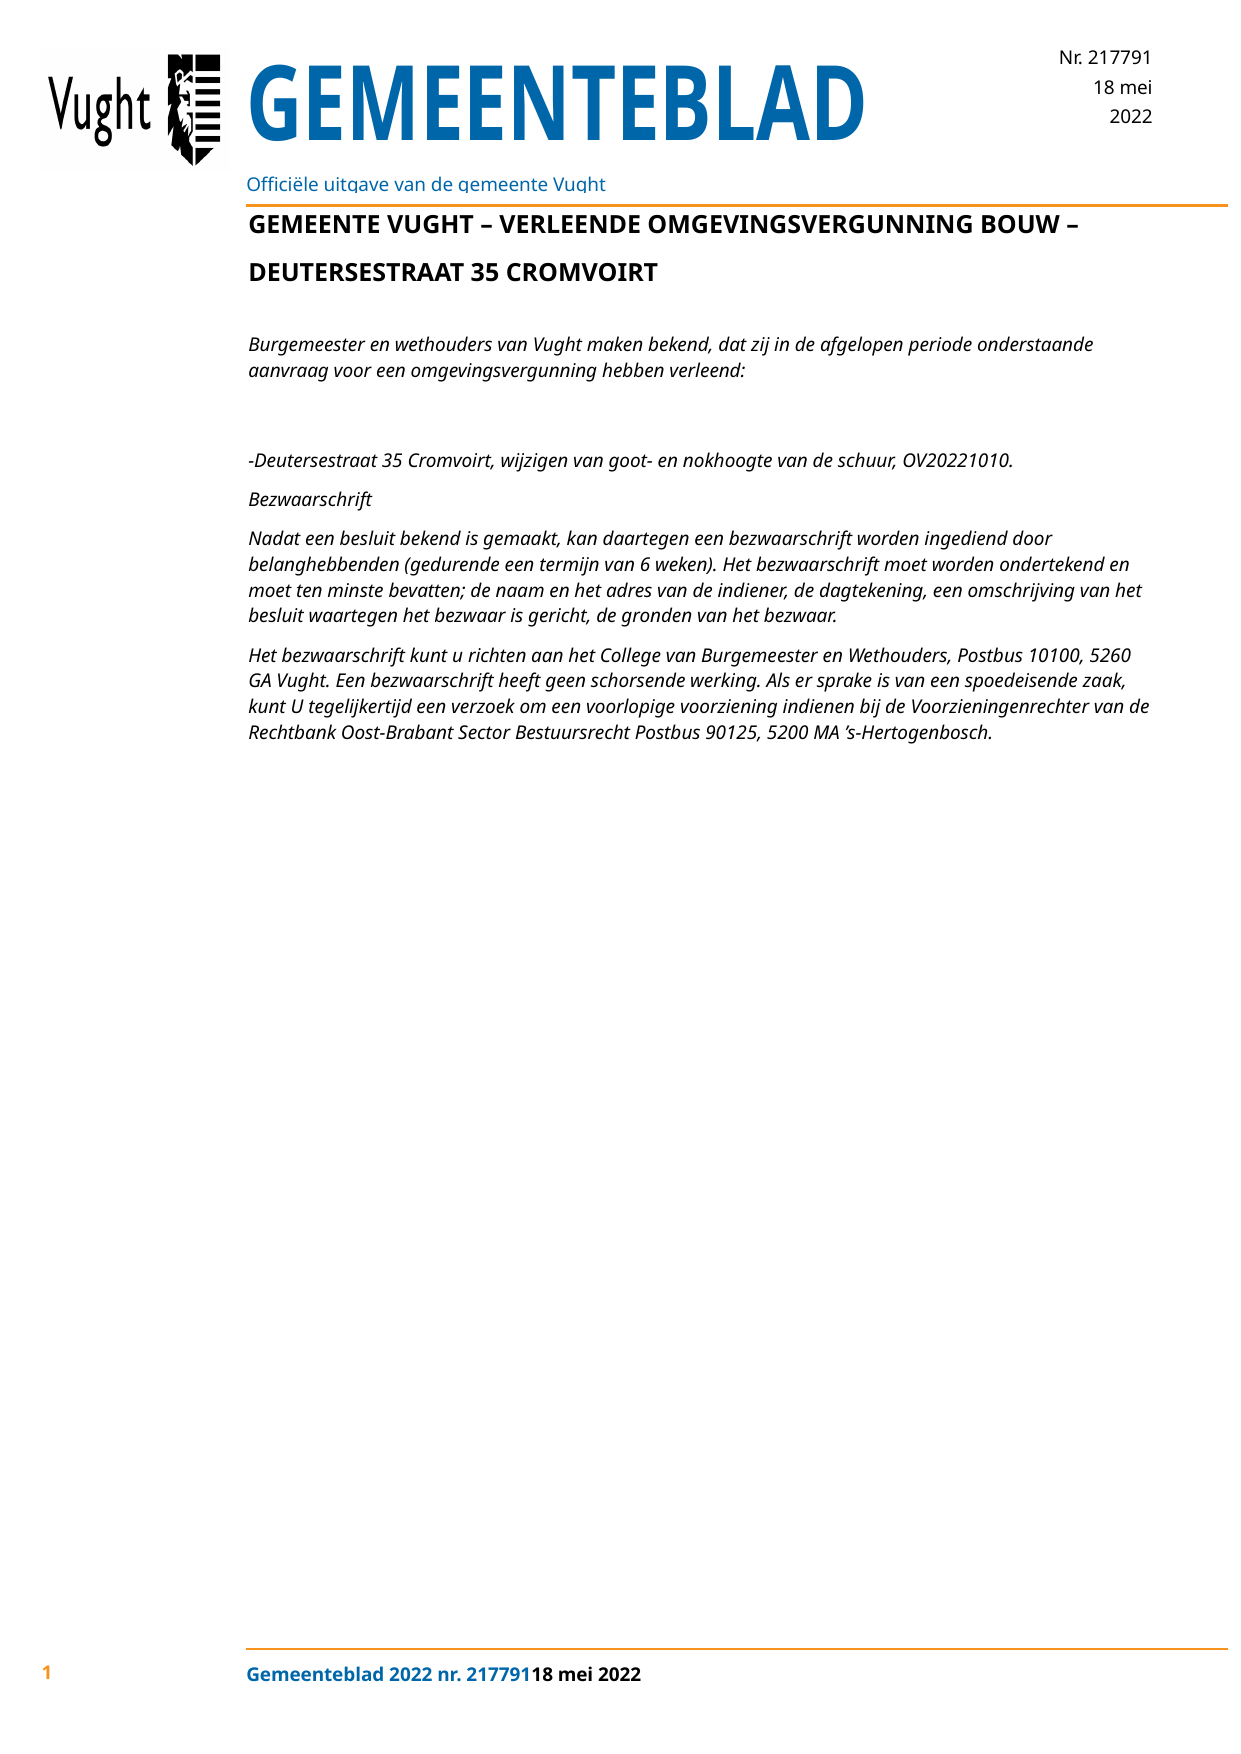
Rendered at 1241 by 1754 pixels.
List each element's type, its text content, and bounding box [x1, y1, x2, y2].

text GEMEENTE VUGHT – VERLEENDE OMGEVINGSVERGUNNING BOUW –DEUTERSESTRAAT 35 CROMVOIRT [248, 207, 1152, 288]
text -Deutersestraat 35 Cromvoirt, wijzigen van goot- en nokhoogte van de schuur, OV20221010. [248, 447, 1152, 473]
text Bezwaarschrift [248, 486, 1152, 512]
picture [41, 47, 231, 172]
text Nadat een besluit bekend is gemaakt, kan daartegen een bezwaarschrift worden ingediend door belanghebbenden (gedurende een termijn van 6 weken). Het bezwaarschrift moet worden ondertekend en moet ten minste bevatten; de naam en het adres van de indiener, de dagtekening, een omschrijving van het besluit waartegen het bezwaar is gericht, de gronden van het bezwaar. [248, 525, 1152, 628]
text Burgemeester en wethouders van Vught maken bekend, dat zij in de afgelopen periode onderstaande aanvraag voor een omgevingsvergunning hebben verleend: [248, 331, 1152, 383]
text Het bezwaarschrift kunt u richten aan het College van Burgemeester en Wethouders, Postbus 10100, 5260 GA Vught. Een bezwaarschrift heeft geen schorsende werking. Als er sprake is van een spoedeisende zaak, kunt U tegelijkertijd een verzoek om een voorlopige voorziening indienen bij de Voorzieningenrechter van de Rechtbank Oost-Brabant Sector Bestuursrecht Postbus 90125, 5200 MA ’s-Hertogenbosch. [248, 642, 1152, 745]
